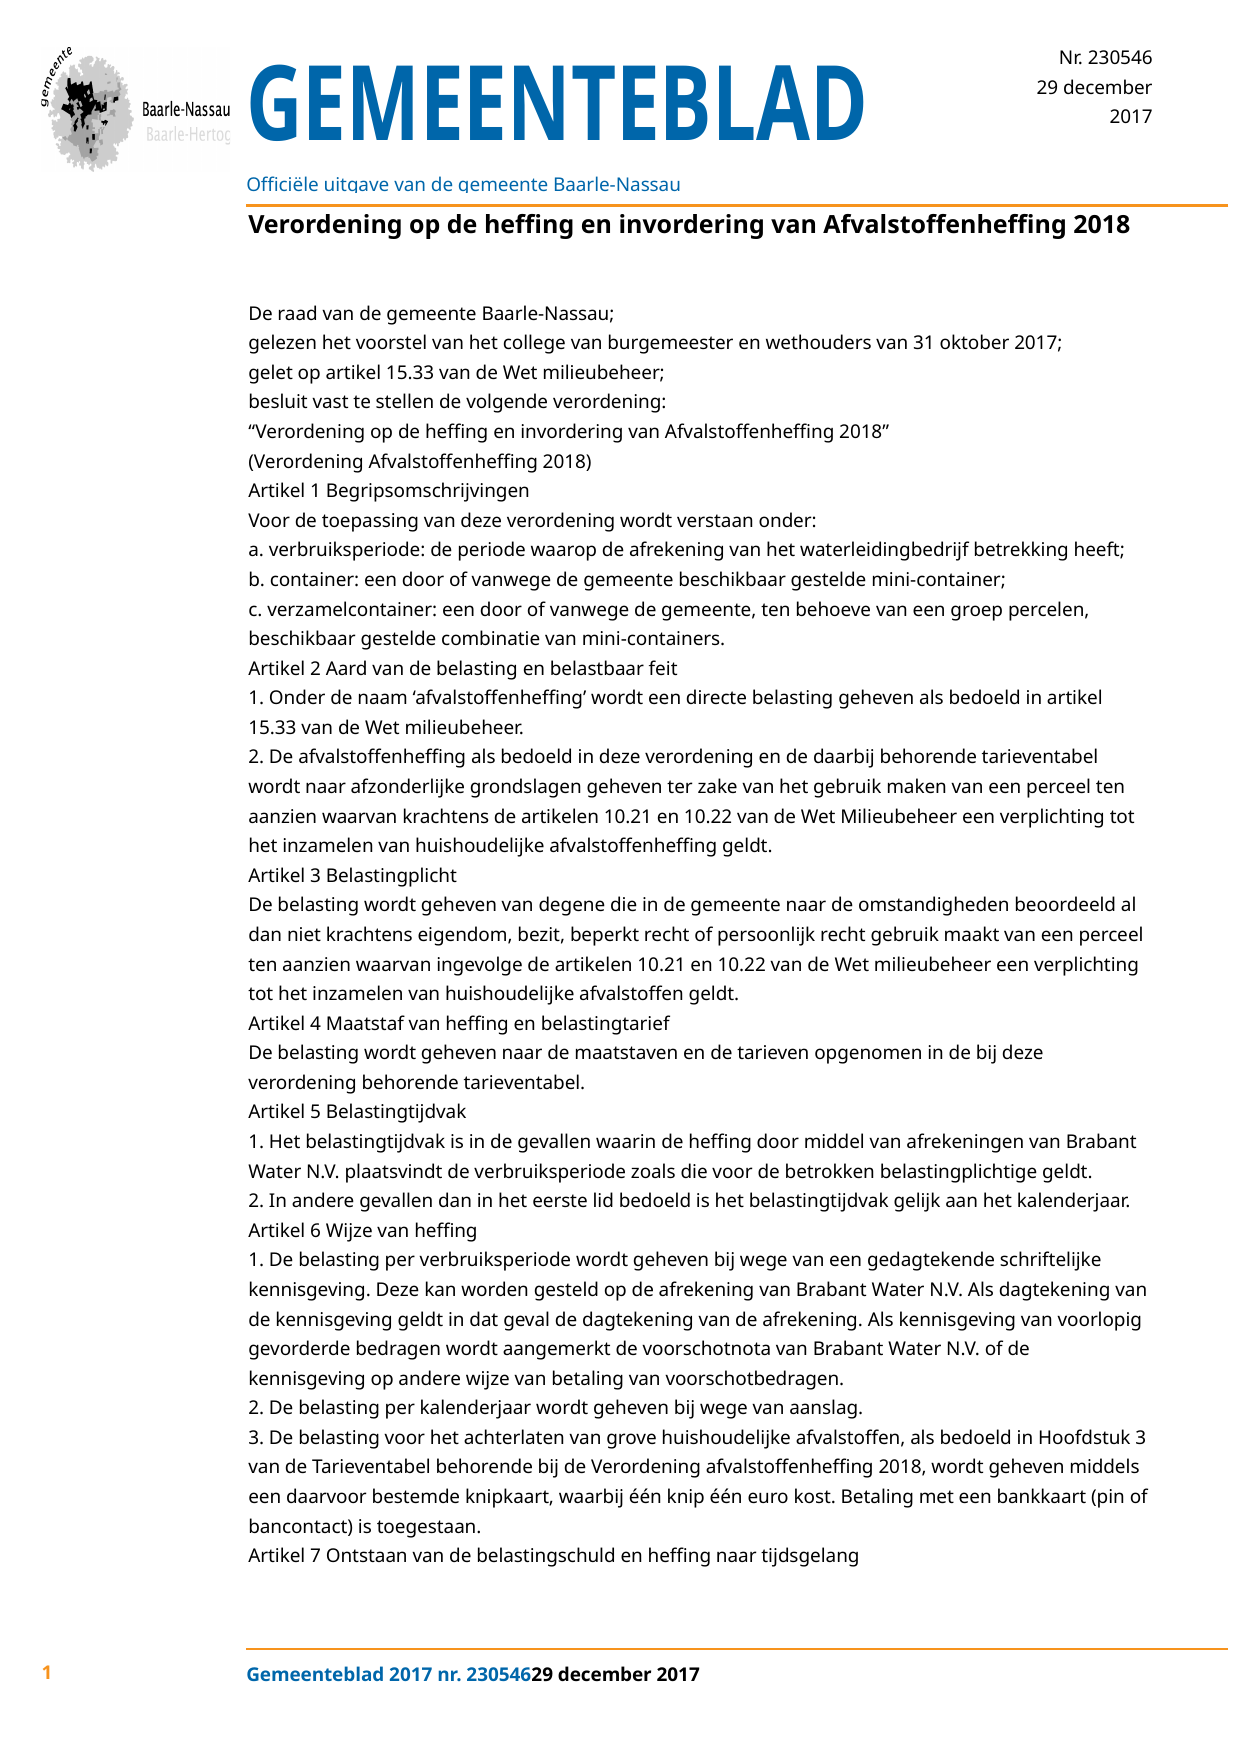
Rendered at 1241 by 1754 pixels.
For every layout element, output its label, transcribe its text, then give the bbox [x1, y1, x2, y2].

text a. verbruiksperiode: de periode waarop de afrekening van het waterleidingbedrijf betrekking heeft; [248, 537, 1152, 562]
text Artikel 1 Begripsomschrijvingen [248, 477, 1152, 503]
text Artikel 7 Ontstaan van de belastingschuld en heffing naar tijdsgelang [248, 1542, 1152, 1568]
text De raad van de gemeente Baarle-Nassau; [248, 300, 1152, 326]
text 1. Onder de naam ‘afvalstoffenheffing’ wordt een directe belasting geheven als bedoeld in artikel 15.33 van de Wet milieubeheer. [248, 684, 1152, 740]
text 3. De belasting voor het achterlaten van grove huishoudelijke afvalstoffen, als bedoeld in Hoofdstuk 3 van de Tarieventabel behorende bij de Verordening afvalstoffenheffing 2018, wordt geheven middels een daarvoor bestemde knipkaart, waarbij één knip één euro kost. Betaling met een bankkaart (pin of bancontact) is toegestaan. [248, 1424, 1152, 1538]
text Verordening op de heffing en invordering van Afvalstoffenheffing 2018 [248, 207, 1152, 241]
text Artikel 2 Aard van de belasting en belastbaar feit [248, 655, 1152, 681]
text 2. De afvalstoffenheffing als bedoeld in deze verordening en de daarbij behorende tarieventabel wordt naar afzonderlijke grondslagen geheven ter zake van het gebruik maken van een perceel ten aanzien waarvan krachtens de artikelen 10.21 en 10.22 van de Wet Milieubeheer een verplichting tot het inzamelen van huishoudelijke afvalstoffenheffing geldt. [248, 744, 1152, 858]
text De belasting wordt geheven van degene die in de gemeente naar de omstandigheden beoordeeld al dan niet krachtens eigendom, bezit, beperkt recht of persoonlijk recht gebruik maakt van een perceel ten aanzien waarvan ingevolge de artikelen 10.21 en 10.22 van de Wet milieubeheer een verplichting tot het inzamelen van huishoudelijke afvalstoffen geldt. [248, 892, 1152, 1006]
text c. verzamelcontainer: een door of vanwege de gemeente, ten behoeve van een groep percelen, beschikbaar gestelde combinatie van mini-containers. [248, 596, 1152, 651]
text (Verordening Afvalstoffenheffing 2018) [248, 448, 1152, 473]
text 1. Het belastingtijdvak is in de gevallen waarin de heffing door middel van afrekeningen van Brabant Water N.V. plaatsvindt de verbruiksperiode zoals die voor de betrokken belastingplichtige geldt. [248, 1128, 1152, 1183]
text Artikel 4 Maatstaf van heffing en belastingtarief [248, 1010, 1152, 1036]
text Artikel 3 Belastingplicht [248, 862, 1152, 888]
text gelet op artikel 15.33 van de Wet milieubeheer; [248, 359, 1152, 385]
text 2. In andere gevallen dan in het eerste lid bedoeld is het belastingtijdvak gelijk aan het kalenderjaar. [248, 1187, 1152, 1213]
text gelezen het voorstel van het college van burgemeester en wethouders van 31 oktober 2017; [248, 329, 1152, 355]
text “Verordening op de heffing en invordering van Afvalstoffenheffing 2018” [248, 418, 1152, 444]
text Artikel 5 Belastingtijdvak [248, 1099, 1152, 1124]
text b. container: een door of vanwege de gemeente beschikbaar gestelde mini-container; [248, 566, 1152, 592]
text 2. De belasting per kalenderjaar wordt geheven bij wege van aanslag. [248, 1394, 1152, 1420]
text besluit vast te stellen de volgende verordening: [248, 389, 1152, 414]
text Artikel 6 Wijze van heffing [248, 1217, 1152, 1243]
text 1. De belasting per verbruiksperiode wordt geheven bij wege van een gedagtekende schriftelijke kennisgeving. Deze kan worden gesteld op de afrekening van Brabant Water N.V. Als dagtekening van de kennisgeving geldt in dat geval de dagtekening van de afrekening. Als kennisgeving van voorlopig gevorderde bedragen wordt aangemerkt de voorschotnota van Brabant Water N.V. of de kennisgeving op andere wijze van betaling van voorschotbedragen. [248, 1247, 1152, 1391]
text Voor de toepassing van deze verordening wordt verstaan onder: [248, 507, 1152, 533]
text De belasting wordt geheven naar de maatstaven en de tarieven opgenomen in de bij deze verordening behorende tarieventabel. [248, 1039, 1152, 1095]
picture [41, 47, 231, 172]
